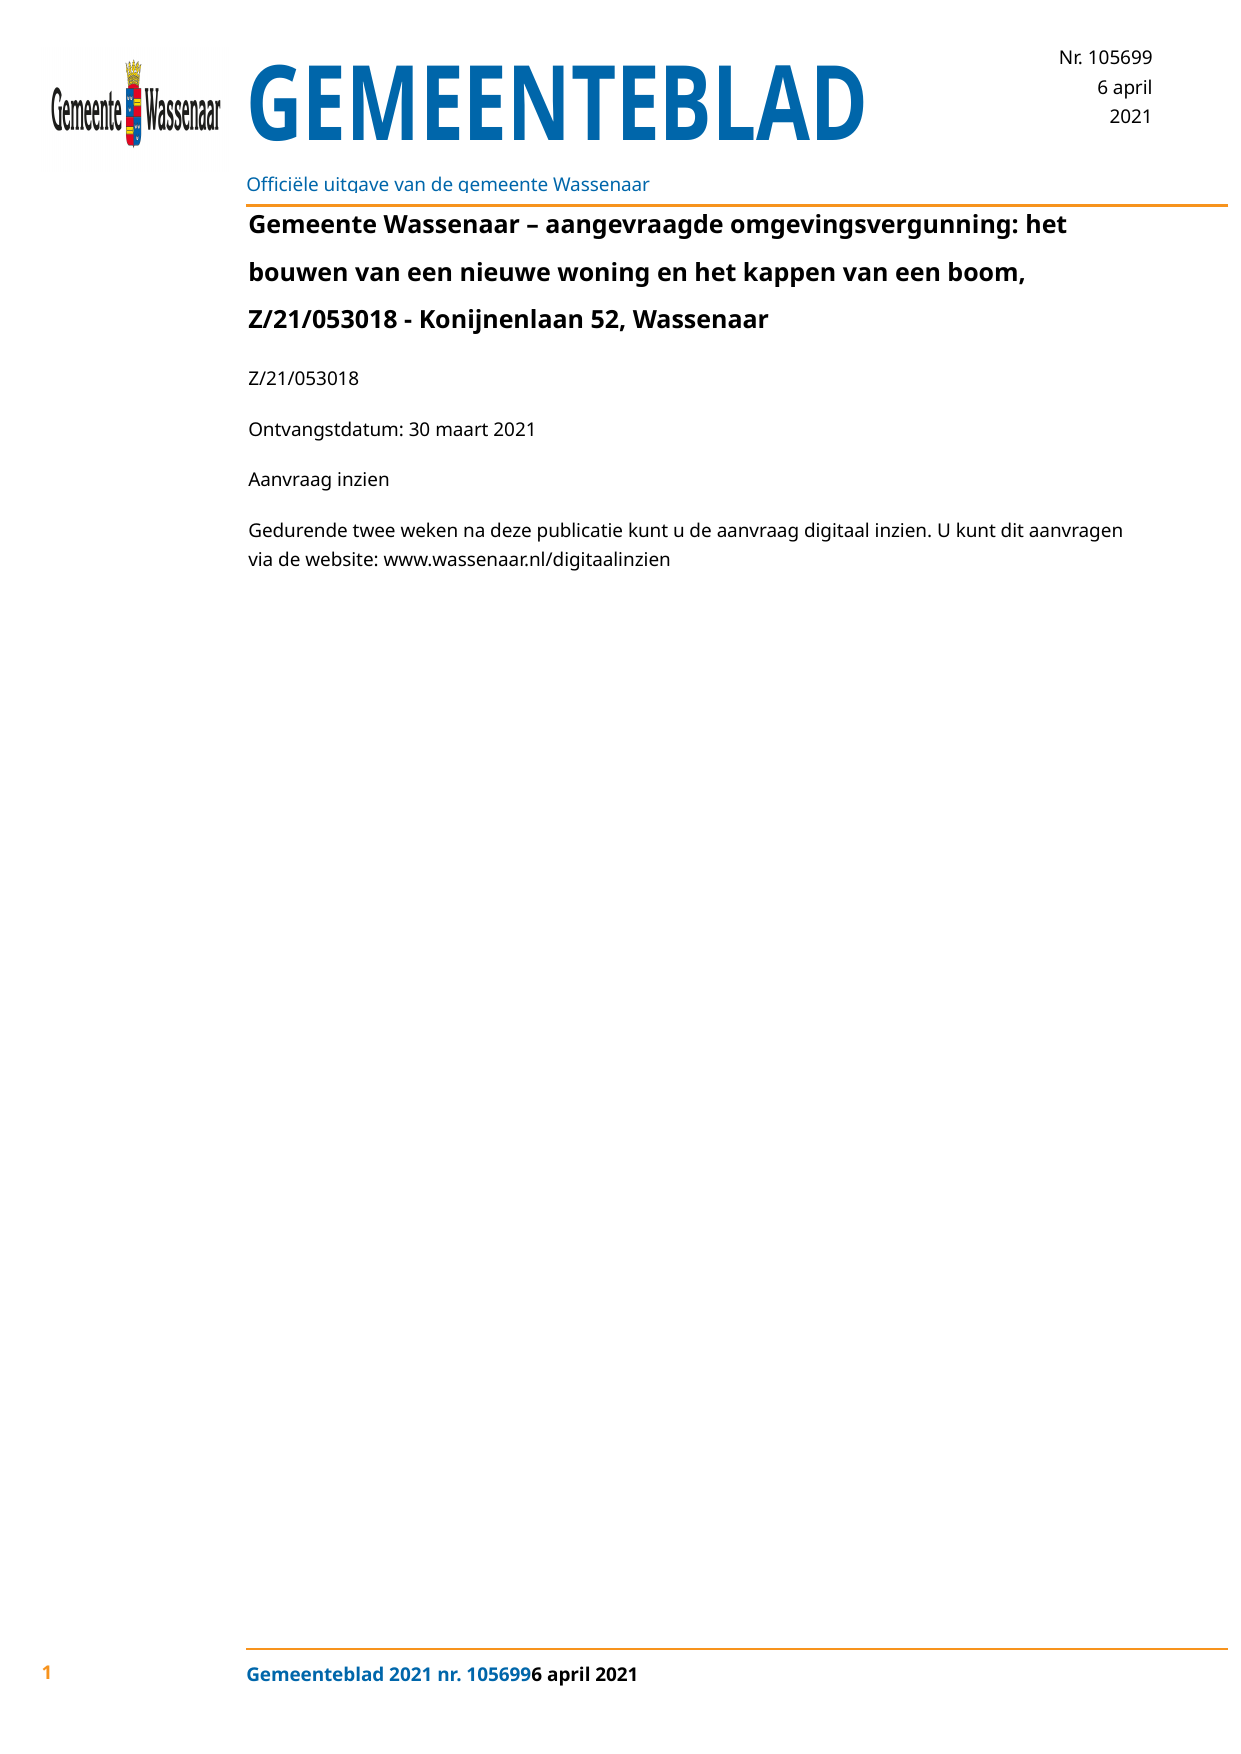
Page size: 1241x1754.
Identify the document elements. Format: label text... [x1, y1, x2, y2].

text Z/21/053018 [248, 366, 1152, 391]
text Gedurende twee weken na deze publicatie kunt u de aanvraag digitaal inzien. U kunt dit aanvragen via de website: www.wassenaar.nl/digitaalinzien [248, 517, 1152, 572]
text Ontvangstdatum: 30 maart 2021 [248, 416, 1152, 442]
text Aanvraag inzien [248, 466, 1152, 492]
text Gemeente Wassenaar – aangevraagde omgevingsvergunning: het bouwen van een nieuwe woning en het kappen van een boom, Z/21/053018 - Konijnenlaan 52, Wassenaar [248, 207, 1152, 336]
picture [41, 47, 231, 172]
